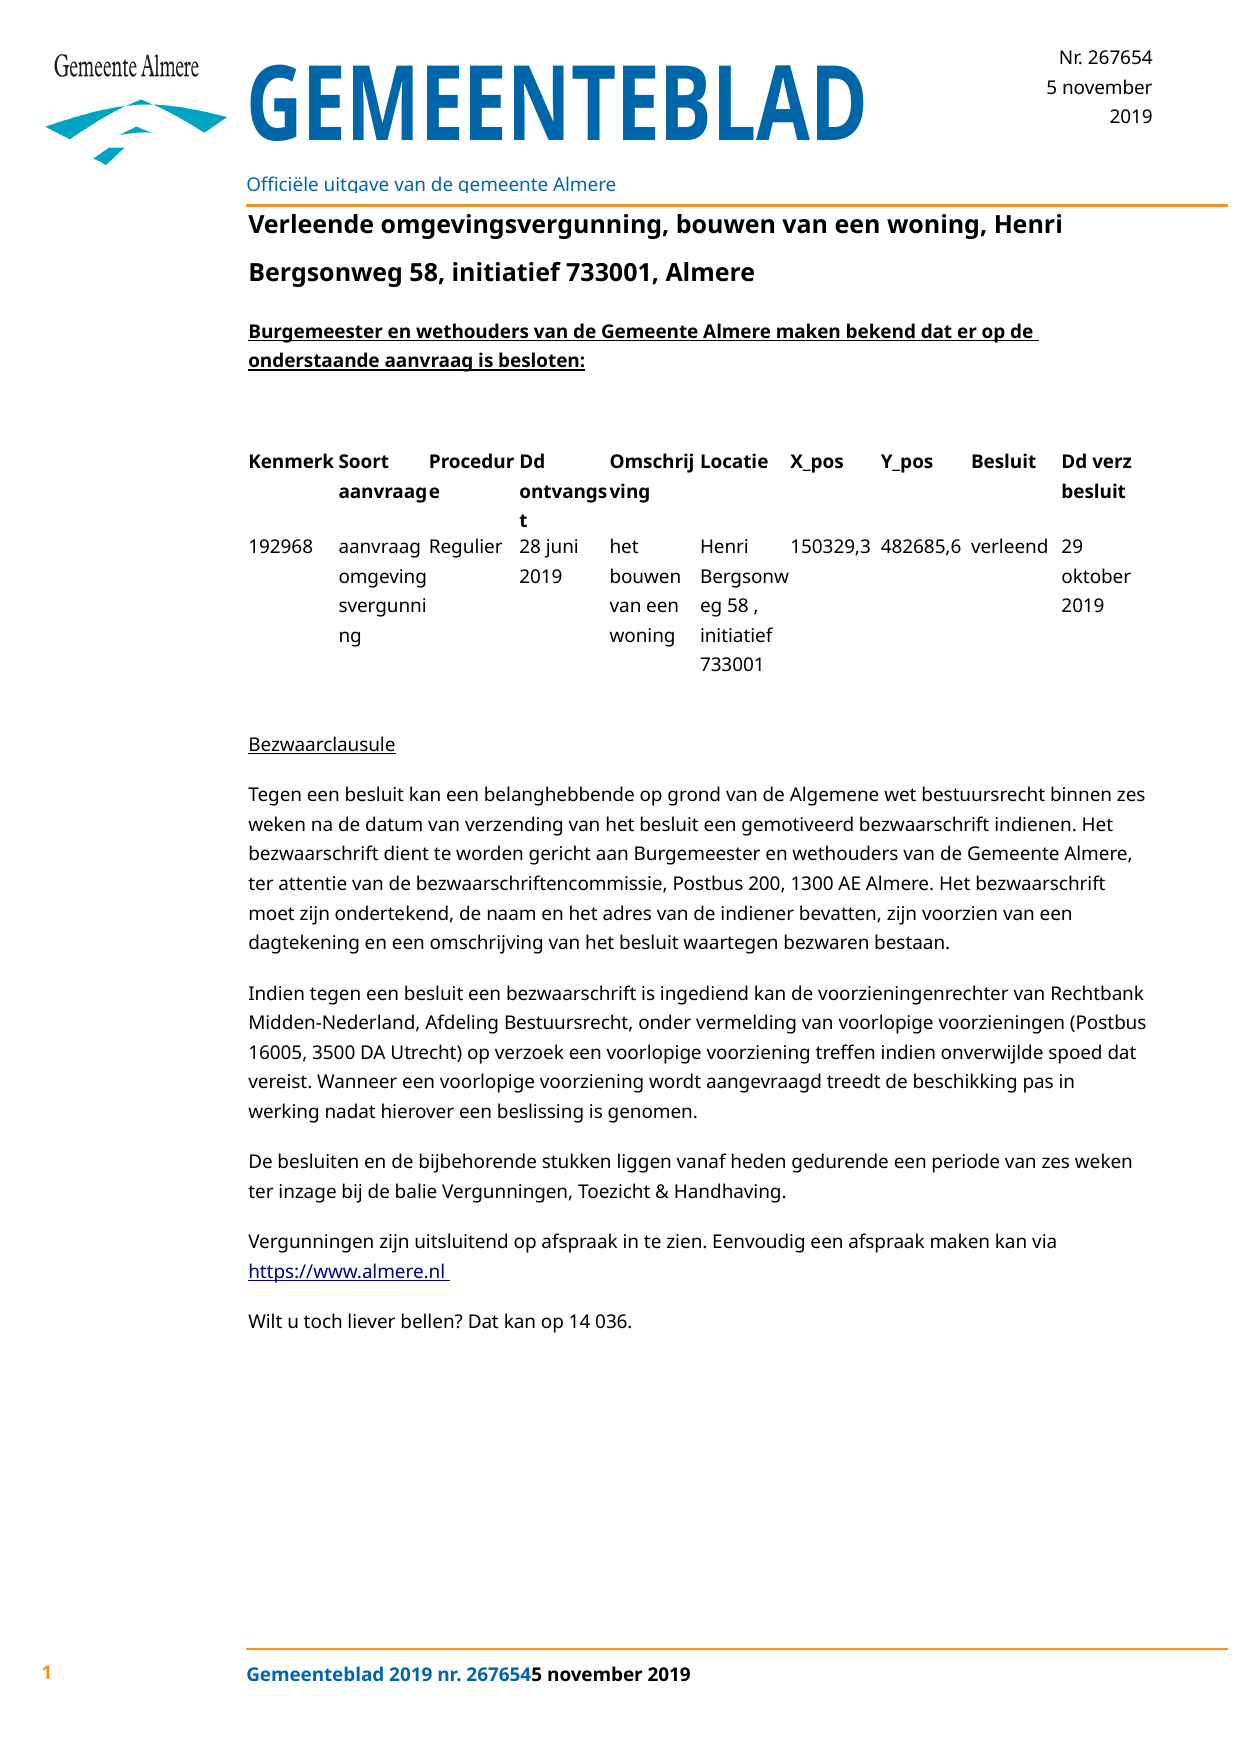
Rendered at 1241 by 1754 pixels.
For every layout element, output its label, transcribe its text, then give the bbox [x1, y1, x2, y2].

table_cell het bouwen van een woning [609, 533, 700, 677]
picture [41, 47, 231, 172]
text Tegen een besluit kan een belanghebbende op grond van de Algemene wet bestuursrecht binnen zes weken na de datum van verzending van het besluit een gemotiveerd bezwaarschrift indienen. Het bezwaarschrift dient te worden gericht aan Burgemeester en wethouders van de Gemeente Almere, ter attentie van de bezwaarschriftencommissie, Postbus 200, 1300 AE Almere. Het bezwaarschrift moet zijn ondertekend, de naam en het adres van de indiener bevatten, zijn voorzien van een dagtekening en een omschrijving van het besluit waartegen bezwaren bestaan. [248, 781, 1152, 955]
text Verleende omgevingsvergunning, bouwen van een woning, Henri Bergsonweg 58, initiatief 733001, Almere [248, 207, 1152, 288]
text Indien tegen een besluit een bezwaarschrift is ingediend kan de voorzieningenrechter van Rechtbank Midden-Nederland, Afdeling Bestuursrecht, onder vermelding van voorlopige voorzieningen (Postbus 16005, 3500 DA Utrecht) op verzoek een voorlopige voorziening treffen indien onverwijlde spoed dat vereist. Wanneer een voorlopige voorziening wordt aangevraagd treedt de beschikking pas in werking nadat hierover een beslissing is genomen. [248, 980, 1152, 1124]
table_cell Henri Bergsonweg 58 , initiatief 733001 [700, 533, 790, 677]
table_header X_pos [790, 449, 881, 533]
table_cell aanvraag omgevingsvergunning [338, 533, 429, 677]
table_header Omschrijving [609, 449, 700, 533]
table_cell 29 oktober 2019 [1061, 533, 1152, 677]
text De besluiten en de bijbehorende stukken liggen vanaf heden gedurende een periode van zes weken ter inzage bij de balie Vergunningen, Toezicht & Handhaving. [248, 1148, 1152, 1204]
text Vergunningen zijn uitsluitend op afspraak in te zien. Eenvoudig een afspraak maken kan via https://www.almere.nl [248, 1228, 1152, 1284]
table_header Y_pos [881, 449, 971, 533]
table_cell 482685,6 [881, 533, 971, 677]
text Wilt u toch liever bellen? Dat kan op 14 036. [248, 1308, 1152, 1334]
table_header Besluit [971, 449, 1061, 533]
table_header Dd verz besluit [1061, 449, 1152, 533]
table_cell verleend [971, 533, 1061, 677]
text Bezwaarclausule [248, 731, 1152, 757]
table_header Kenmerk [248, 449, 338, 533]
table_header Procedure [429, 449, 519, 533]
table_cell Regulier [429, 533, 519, 677]
table_header Locatie [700, 449, 790, 533]
table_cell 150329,3 [790, 533, 881, 677]
text Burgemeester en wethouders van de Gemeente Almere maken bekend dat er op de onderstaande aanvraag is besloten: [248, 318, 1152, 373]
table_header Dd ontvangst [519, 449, 609, 533]
table_cell 28 juni 2019 [519, 533, 609, 677]
table_header Soort aanvraag [338, 449, 429, 533]
table_cell 192968 [248, 533, 338, 677]
